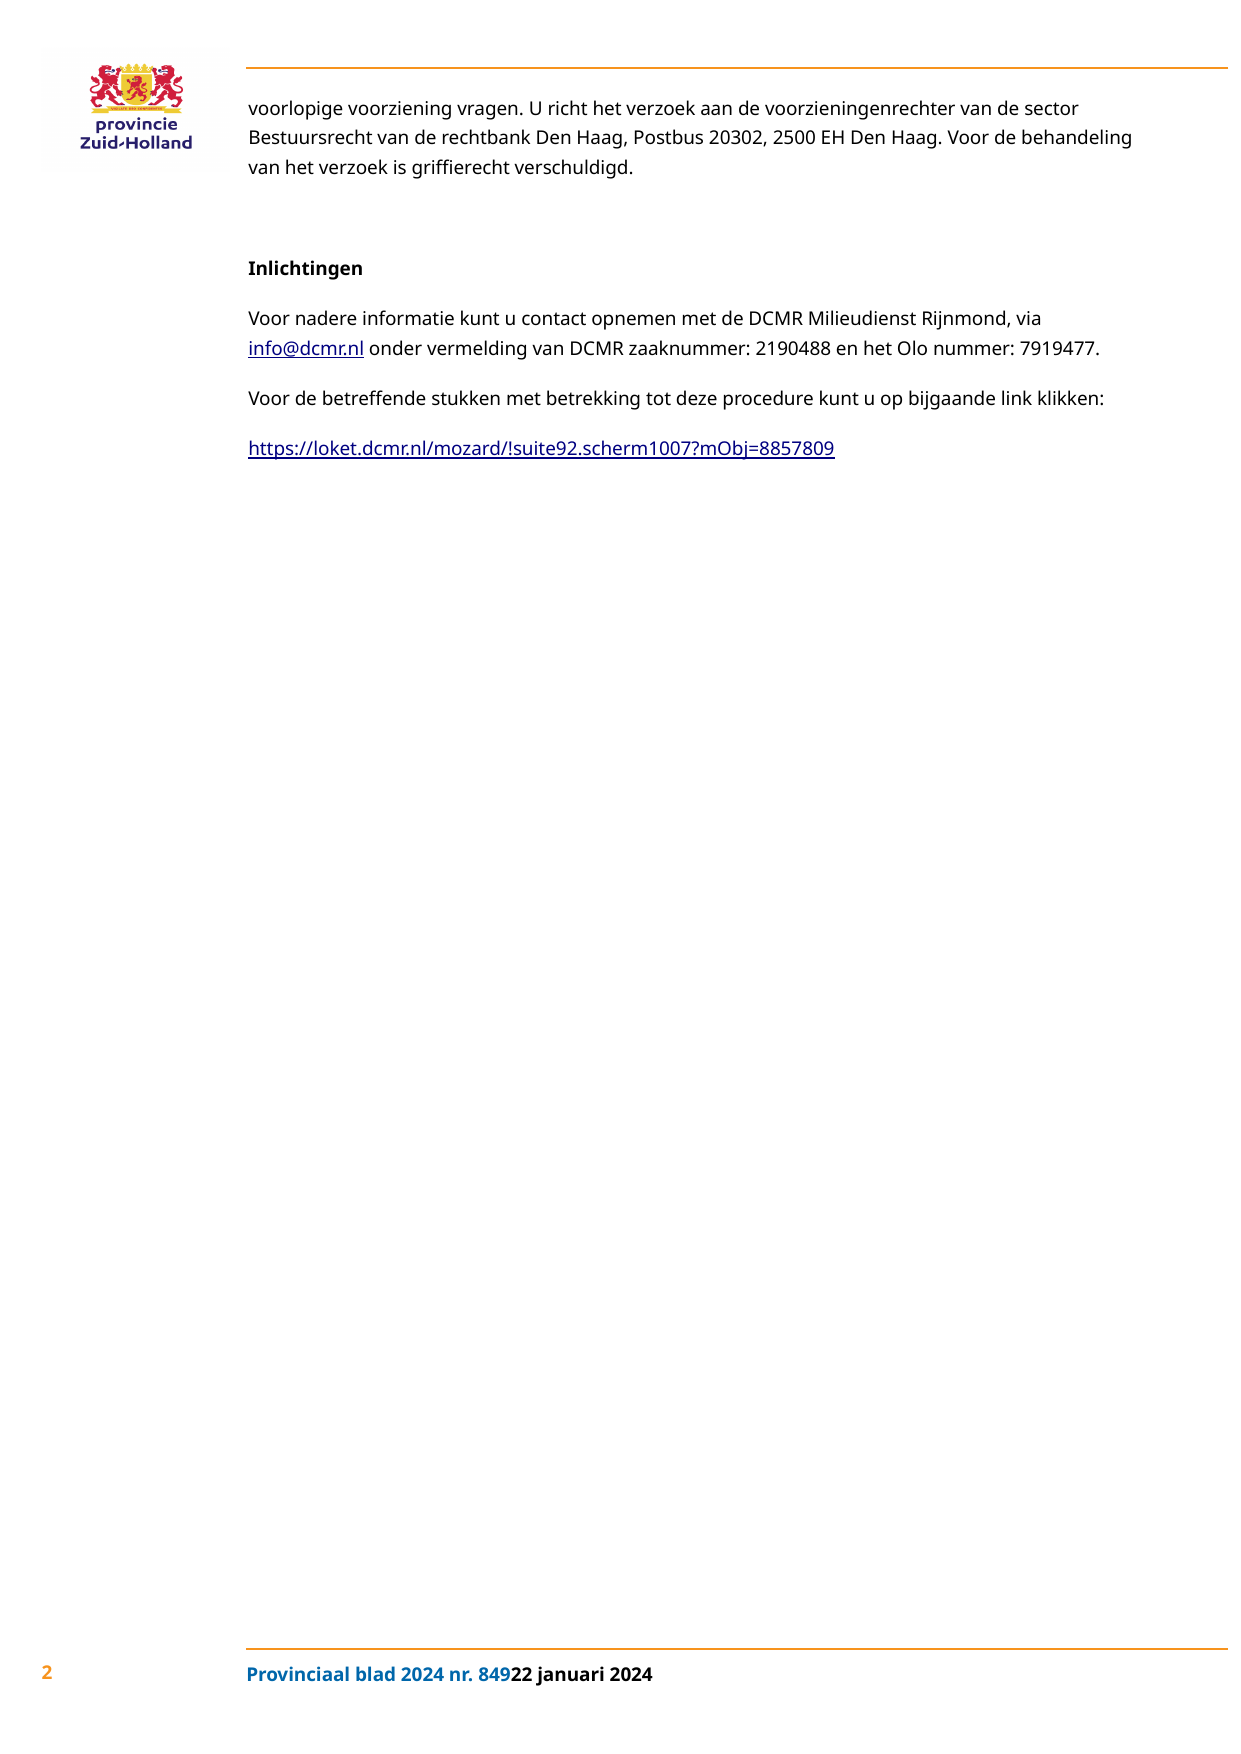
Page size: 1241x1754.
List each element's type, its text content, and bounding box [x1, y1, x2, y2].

text voorlopige voorziening vragen. U richt het verzoek aan de voorzieningenrechter van de sector Bestuursrecht van de rechtbank Den Haag, Postbus 20302, 2500 EH Den Haag. Voor de behandeling van het verzoek is griffierecht verschuldigd. [248, 95, 1152, 180]
picture [41, 47, 231, 172]
text Voor nadere informatie kunt u contact opnemen met de DCMR Milieudienst Rijnmond, via info@dcmr.nl onder vermelding van DCMR zaaknummer: 2190488 en het Olo nummer: 7919477. [248, 305, 1152, 361]
text Inlichtingen [248, 255, 1152, 281]
text https://loket.dcmr.nl/mozard/!suite92.scherm1007?mObj=8857809 [248, 436, 1152, 461]
text Voor de betreffende stukken met betrekking tot deze procedure kunt u op bijgaande link klikken: [248, 385, 1152, 411]
